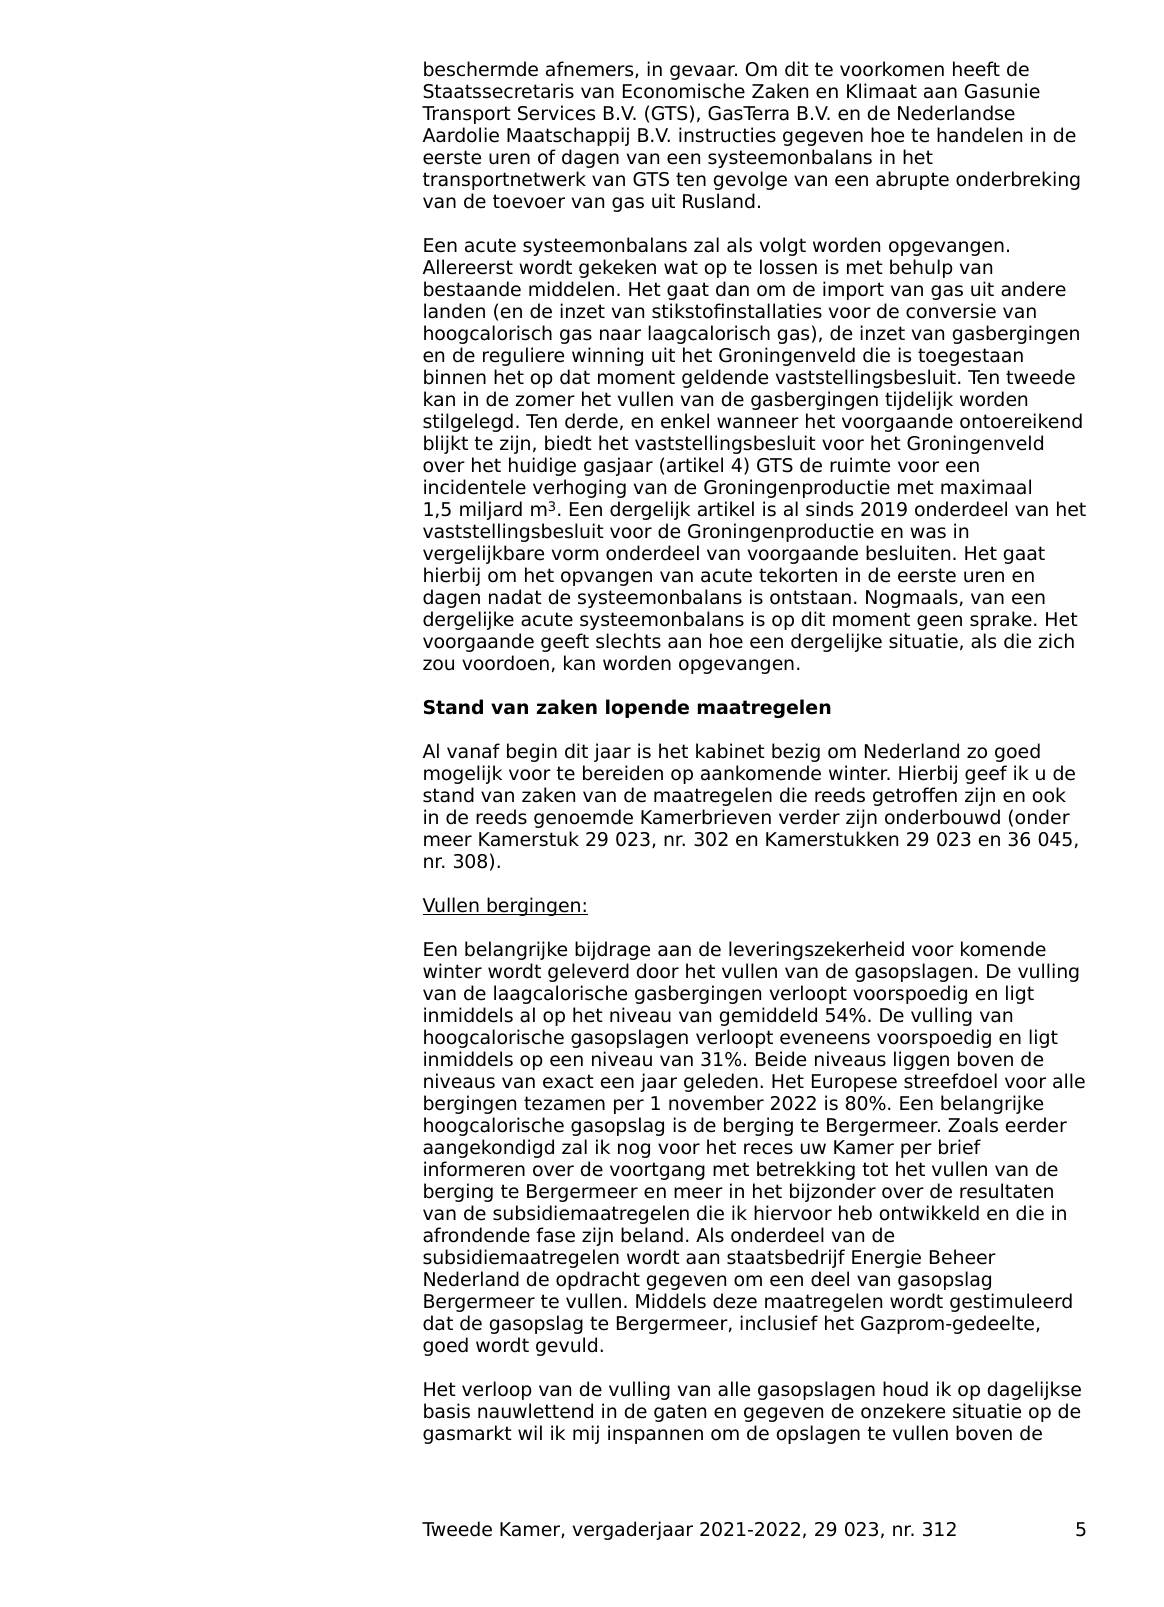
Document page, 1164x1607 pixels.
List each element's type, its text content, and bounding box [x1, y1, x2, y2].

text Het verloop van de vulling van alle gasopslagen houd ik op dagelijkse basis nauwlettend in de gaten en gegeven de onzekere situatie op de gasmarkt wil ik mij inspannen om de opslagen te vullen boven de [422, 1379, 1087, 1445]
text Al vanaf begin dit jaar is het kabinet bezig om Nederland zo goed mogelijk voor te bereiden op aankomende winter. Hierbij geef ik u de stand van zaken van de maatregelen die reeds getroffen zijn en ook in de reeds genoemde Kamerbrieven verder zijn onderbouwd (onder meer Kamerstuk 29 023, nr. 302 en Kamerstukken 29 023 en 36 045, nr. 308). [422, 741, 1087, 873]
subtitle Vullen bergingen: [422, 895, 1087, 917]
subtitle Stand van zaken lopende maatregelen [422, 697, 1087, 719]
text beschermde afnemers, in gevaar. Om dit te voorkomen heeft de Staatssecretaris van Economische Zaken en Klimaat aan Gasunie Transport Services B.V. (GTS), GasTerra B.V. en de Nederlandse Aardolie Maatschappij B.V. instructies gegeven hoe te handelen in de eerste uren of dagen van een systeemonbalans in het transportnetwerk van GTS ten gevolge van een abrupte onderbreking van de toevoer van gas uit Rusland. [422, 59, 1087, 213]
text Een belangrijke bijdrage aan de leveringszekerheid voor komende winter wordt geleverd door het vullen van de gasopslagen. De vulling van de laagcalorische gasbergingen verloopt voorspoedig en ligt inmiddels al op het niveau van gemiddeld 54%. De vulling van hoogcalorische gasopslagen verloopt eveneens voorspoedig en ligt inmiddels op een niveau van 31%. Beide niveaus liggen boven de niveaus van exact een jaar geleden. Het Europese streefdoel voor alle bergingen tezamen per 1 november 2022 is 80%. Een belangrijke hoogcalorische gasopslag is de berging te Bergermeer. Zoals eerder aangekondigd zal ik nog voor het reces uw Kamer per brief informeren over de voortgang met betrekking tot het vullen van de berging te Bergermeer en meer in het bijzonder over de resultaten van de subsidiemaatregelen die ik hiervoor heb ontwikkeld en die in afrondende fase zijn beland. Als onderdeel van de subsidiemaatregelen wordt aan staatsbedrijf Energie Beheer Nederland de opdracht gegeven om een deel van gasopslag Bergermeer te vullen. Middels deze maatregelen wordt gestimuleerd dat de gasopslag te Bergermeer, inclusief het Gazprom-gedeelte, goed wordt gevuld. [422, 939, 1087, 1357]
text Een acute systeemonbalans zal als volgt worden opgevangen. Allereerst wordt gekeken wat op te lossen is met behulp van bestaande middelen. Het gaat dan om de import van gas uit andere landen (en de inzet van stikstofinstallaties voor de conversie van hoogcalorisch gas naar laagcalorisch gas), de inzet van gasbergingen en de reguliere winning uit het Groningenveld die is toegestaan binnen het op dat moment geldende vaststellingsbesluit. Ten tweede kan in de zomer het vullen van de gasbergingen tijdelijk worden stilgelegd. Ten derde, en enkel wanneer het voorgaande ontoereikend blijkt te zijn, biedt het vaststellingsbesluit voor het Groningenveld over het huidige gasjaar (artikel 4) GTS de ruimte voor een incidentele verhoging van de Groningenproductie met maximaal 1,5 miljard m3. Een dergelijk artikel is al sinds 2019 onderdeel van het vaststellingsbesluit voor de Groningenproductie en was in vergelijkbare vorm onderdeel van voorgaande besluiten. Het gaat hierbij om het opvangen van acute tekorten in de eerste uren en dagen nadat de systeemonbalans is ontstaan. Nogmaals, van een dergelijke acute systeemonbalans is op dit moment geen sprake. Het voorgaande geeft slechts aan hoe een dergelijke situatie, als die zich zou voordoen, kan worden opgevangen. [422, 235, 1087, 675]
